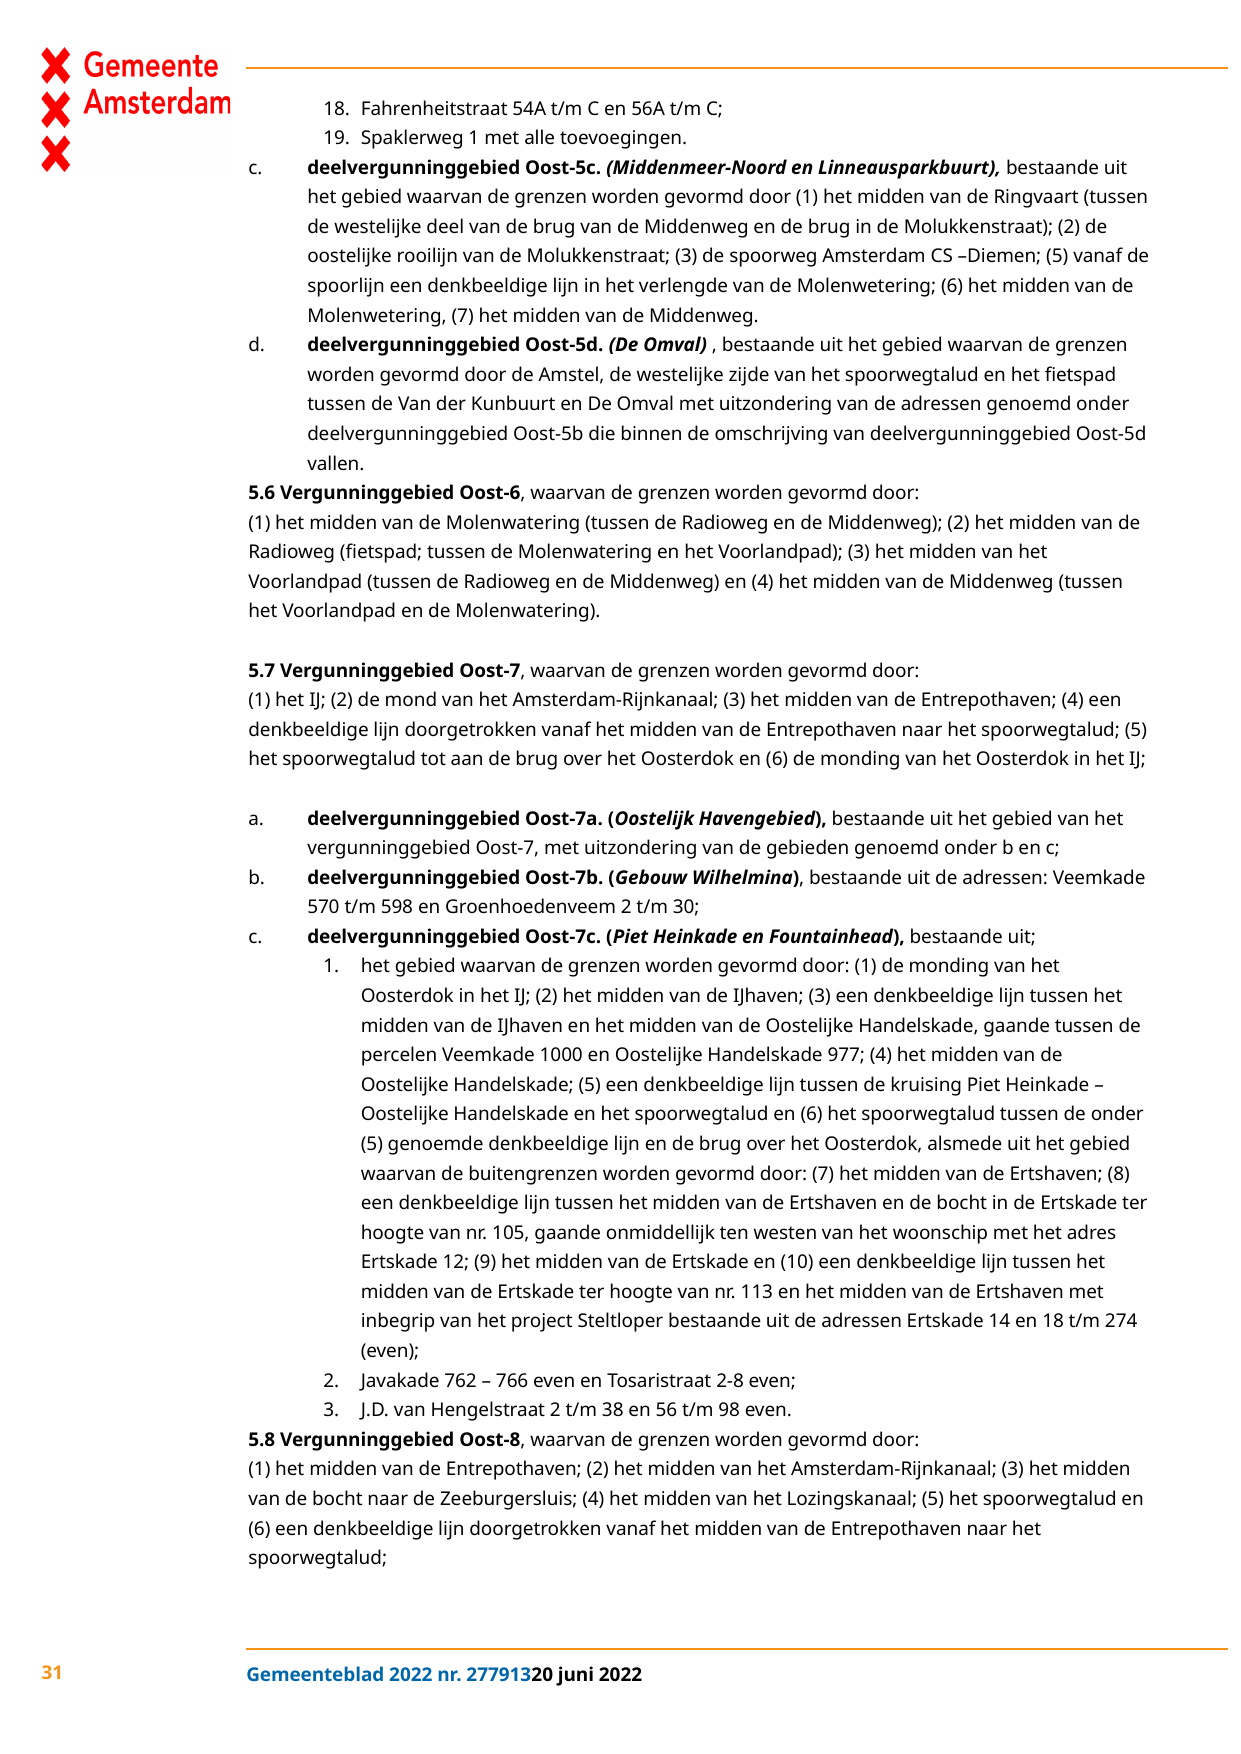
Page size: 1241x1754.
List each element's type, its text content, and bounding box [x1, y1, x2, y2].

text (1) het midden van de Entrepothaven; (2) het midden van het Amsterdam-Rijnkanaal; (3) het midden van de bocht naar de Zeeburgersluis; (4) het midden van het Lozingskanaal; (5) het spoorwegtalud en (6) een denkbeeldige lijn doorgetrokken vanaf het midden van de Entrepothaven naar het spoorwegtalud; [248, 1456, 1152, 1570]
text 5.8 Vergunninggebied Oost-8, waarvan de grenzen worden gevormd door: [248, 1426, 1152, 1452]
list Fahrenheitstraat 54A t/m C en 56A t/m C; [323, 95, 1152, 121]
list deelvergunninggebied Oost-7b. (Gebouw Wilhelmina), bestaande uit de adressen: Veemkade 570 t/m 598 en Groenhoedenveem 2 t/m 30; [248, 864, 1152, 919]
list J.D. van Hengelstraat 2 t/m 38 en 56 t/m 98 even. [323, 1396, 1152, 1422]
text (1) het IJ; (2) de mond van het Amsterdam-Rijnkanaal; (3) het midden van de Entrepothaven; (4) een denkbeeldige lijn doorgetrokken vanaf het midden van de Entrepothaven naar het spoorwegtalud; (5) het spoorwegtalud tot aan de brug over het Oosterdok en (6) de monding van het Oosterdok in het IJ; [248, 686, 1152, 771]
list Javakade 762 – 766 even en Tosaristraat 2-8 even; [323, 1367, 1152, 1393]
text 5.7 Vergunninggebied Oost-7, waarvan de grenzen worden gevormd door: [248, 657, 1152, 683]
text (1) het midden van de Molenwatering (tussen de Radioweg en de Middenweg); (2) het midden van de Radioweg (fietspad; tussen de Molenwatering en het Voorlandpad); (3) het midden van het Voorlandpad (tussen de Radioweg en de Middenweg) en (4) het midden van de Middenweg (tussen het Voorlandpad en de Molenwatering). [248, 509, 1152, 623]
list deelvergunninggebied Oost-5c. (Middenmeer-Noord en Linneausparkbuurt), bestaande uit het gebied waarvan de grenzen worden gevormd door (1) het midden van de Ringvaart (tussen de westelijke deel van de brug van de Middenweg en de brug in de Molukkenstraat); (2) de oostelijke rooilijn van de Molukkenstraat; (3) de spoorweg Amsterdam CS –Diemen; (5) vanaf de spoorlijn een denkbeeldige lijn in het verlengde van de Molenwetering; (6) het midden van de Molenwetering, (7) het midden van de Middenweg. [248, 154, 1152, 328]
picture [41, 47, 231, 172]
list Spaklerweg 1 met alle toevoegingen. [323, 124, 1152, 150]
text 5.6 Vergunninggebied Oost-6, waarvan de grenzen worden gevormd door: [248, 479, 1152, 505]
list deelvergunninggebied Oost-7c. (Piet Heinkade en Fountainhead), bestaande uit; [248, 923, 1152, 949]
list het gebied waarvan de grenzen worden gevormd door: (1) de monding van het Oosterdok in het IJ; (2) het midden van de IJhaven; (3) een denkbeeldige lijn tussen het midden van de IJhaven en het midden van de Oostelijke Handelskade, gaande tussen de percelen Veemkade 1000 en Oostelijke Handelskade 977; (4) het midden van de Oostelijke Handelskade; (5) een denkbeeldige lijn tussen de kruising Piet Heinkade – Oostelijke Handelskade en het spoorwegtalud en (6) het spoorwegtalud tussen de onder (5) genoemde denkbeeldige lijn en de brug over het Oosterdok, alsmede uit het gebied waarvan de buitengrenzen worden gevormd door: (7) het midden van de Ertshaven; (8) een denkbeeldige lijn tussen het midden van de Ertshaven en de bocht in de Ertskade ter hoogte van nr. 105, gaande onmiddellijk ten westen van het woonschip met het adres Ertskade 12; (9) het midden van de Ertskade en (10) een denkbeeldige lijn tussen het midden van de Ertskade ter hoogte van nr. 113 en het midden van de Ertshaven met inbegrip van het project Steltloper bestaande uit de adressen Ertskade 14 en 18 t/m 274 (even); [323, 953, 1152, 1363]
list deelvergunninggebied Oost-7a. (Oostelijk Havengebied), bestaande uit het gebied van het vergunninggebied Oost-7, met uitzondering van de gebieden genoemd onder b en c; [248, 805, 1152, 860]
list deelvergunninggebied Oost-5d. (De Omval) , bestaande uit het gebied waarvan de grenzen worden gevormd door de Amstel, de westelijke zijde van het spoorwegtalud en het fietspad tussen de Van der Kunbuurt en De Omval met uitzondering van de adressen genoemd onder deelvergunninggebied Oost-5b die binnen de omschrijving van deelvergunninggebied Oost-5d vallen. [248, 331, 1152, 476]
